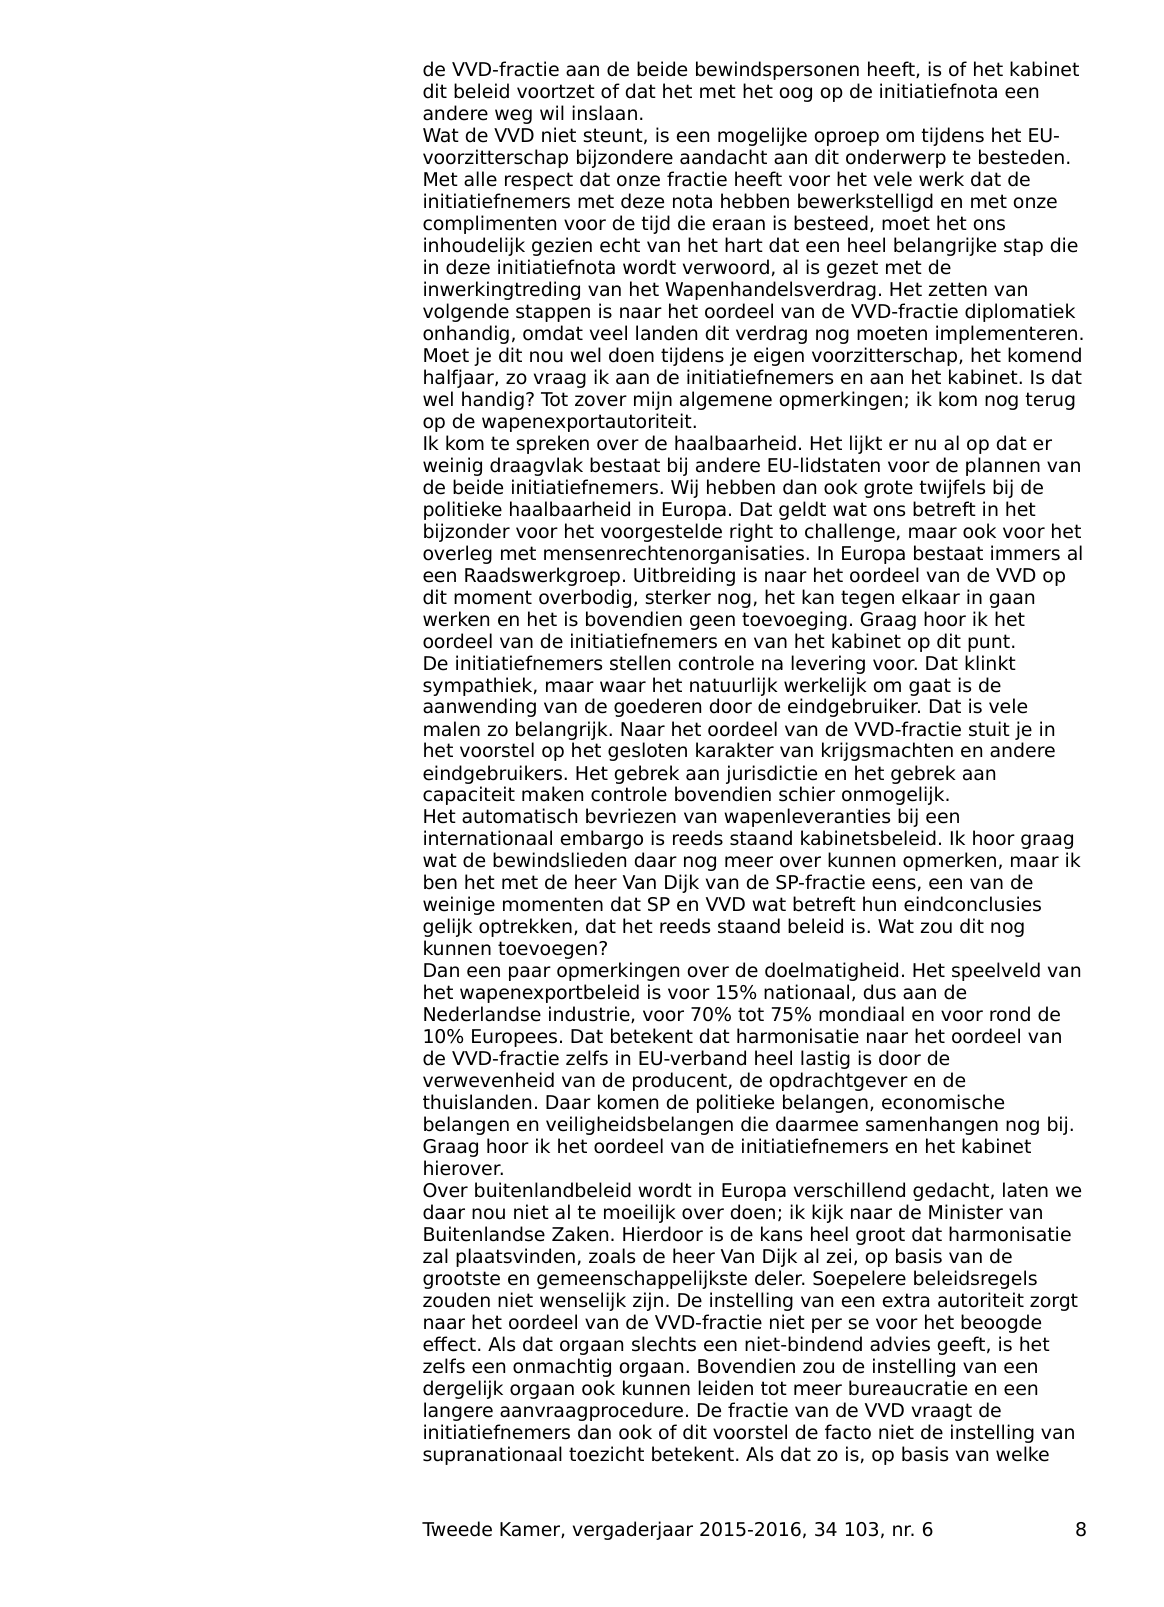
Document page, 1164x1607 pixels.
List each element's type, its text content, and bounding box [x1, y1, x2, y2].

text Dan een paar opmerkingen over de doelmatigheid. Het speelveld van het wapenexportbeleid is voor 15% nationaal, dus aan de Nederlandse industrie, voor 70% tot 75% mondiaal en voor rond de 10% Europees. Dat betekent dat harmonisatie naar het oordeel van de VVD-fractie zelfs in EU-verband heel lastig is door de verwevenheid van de producent, de opdrachtgever en de thuislanden. Daar komen de politieke belangen, economische belangen en veiligheidsbelangen die daarmee samenhangen nog bij. Graag hoor ik het oordeel van de initiatiefnemers en het kabinet hierover. [422, 960, 1087, 1180]
text Het automatisch bevriezen van wapenleveranties bij een internationaal embargo is reeds staand kabinetsbeleid. Ik hoor graag wat de bewindslieden daar nog meer over kunnen opmerken, maar ik ben het met de heer Van Dijk van de SP-fractie eens, een van de weinige momenten dat SP en VVD wat betreft hun eindconclusies gelijk optrekken, dat het reeds staand beleid is. Wat zou dit nog kunnen toevoegen? [422, 806, 1087, 960]
text Over buitenlandbeleid wordt in Europa verschillend gedacht, laten we daar nou niet al te moeilijk over doen; ik kijk naar de Minister van Buitenlandse Zaken. Hierdoor is de kans heel groot dat harmonisatie zal plaatsvinden, zoals de heer Van Dijk al zei, op basis van de grootste en gemeenschappelijkste deler. Soepelere beleidsregels zouden niet wenselijk zijn. De instelling van een extra autoriteit zorgt naar het oordeel van de VVD-fractie niet per se voor het beoogde effect. Als dat orgaan slechts een niet-bindend advies geeft, is het zelfs een onmachtig orgaan. Bovendien zou de instelling van een dergelijk orgaan ook kunnen leiden tot meer bureaucratie en een langere aanvraagprocedure. De fractie van de VVD vraagt de initiatiefnemers dan ook of dit voorstel de facto niet de instelling van supranationaal toezicht betekent. Als dat zo is, op basis van welke [422, 1180, 1087, 1466]
text De initiatiefnemers stellen controle na levering voor. Dat klinkt sympathiek, maar waar het natuurlijk werkelijk om gaat is de aanwending van de goederen door de eindgebruiker. Dat is vele malen zo belangrijk. Naar het oordeel van de VVD-fractie stuit je in het voorstel op het gesloten karakter van krijgsmachten en andere eindgebruikers. Het gebrek aan jurisdictie en het gebrek aan capaciteit maken controle bovendien schier onmogelijk. [422, 652, 1087, 806]
text de VVD-fractie aan de beide bewindspersonen heeft, is of het kabinet dit beleid voortzet of dat het met het oog op de initiatiefnota een andere weg wil inslaan. [422, 59, 1087, 125]
text Wat de VVD niet steunt, is een mogelijke oproep om tijdens het EU-voorzitterschap bijzondere aandacht aan dit onderwerp te besteden. Met alle respect dat onze fractie heeft voor het vele werk dat de initiatiefnemers met deze nota hebben bewerkstelligd en met onze complimenten voor de tijd die eraan is besteed, moet het ons inhoudelijk gezien echt van het hart dat een heel belangrijke stap die in deze initiatiefnota wordt verwoord, al is gezet met de inwerkingtreding van het Wapenhandelsverdrag. Het zetten van volgende stappen is naar het oordeel van de VVD-fractie diplomatiek onhandig, omdat veel landen dit verdrag nog moeten implementeren. Moet je dit nou wel doen tijdens je eigen voorzitterschap, het komend halfjaar, zo vraag ik aan de initiatiefnemers en aan het kabinet. Is dat wel handig? Tot zover mijn algemene opmerkingen; ik kom nog terug op de wapenexportautoriteit. [422, 125, 1087, 433]
text Ik kom te spreken over de haalbaarheid. Het lijkt er nu al op dat er weinig draagvlak bestaat bij andere EU-lidstaten voor de plannen van de beide initiatiefnemers. Wij hebben dan ook grote twijfels bij de politieke haalbaarheid in Europa. Dat geldt wat ons betreft in het bijzonder voor het voorgestelde right to challenge, maar ook voor het overleg met mensenrechtenorganisaties. In Europa bestaat immers al een Raadswerkgroep. Uitbreiding is naar het oordeel van de VVD op dit moment overbodig, sterker nog, het kan tegen elkaar in gaan werken en het is bovendien geen toevoeging. Graag hoor ik het oordeel van de initiatiefnemers en van het kabinet op dit punt. [422, 433, 1087, 652]
